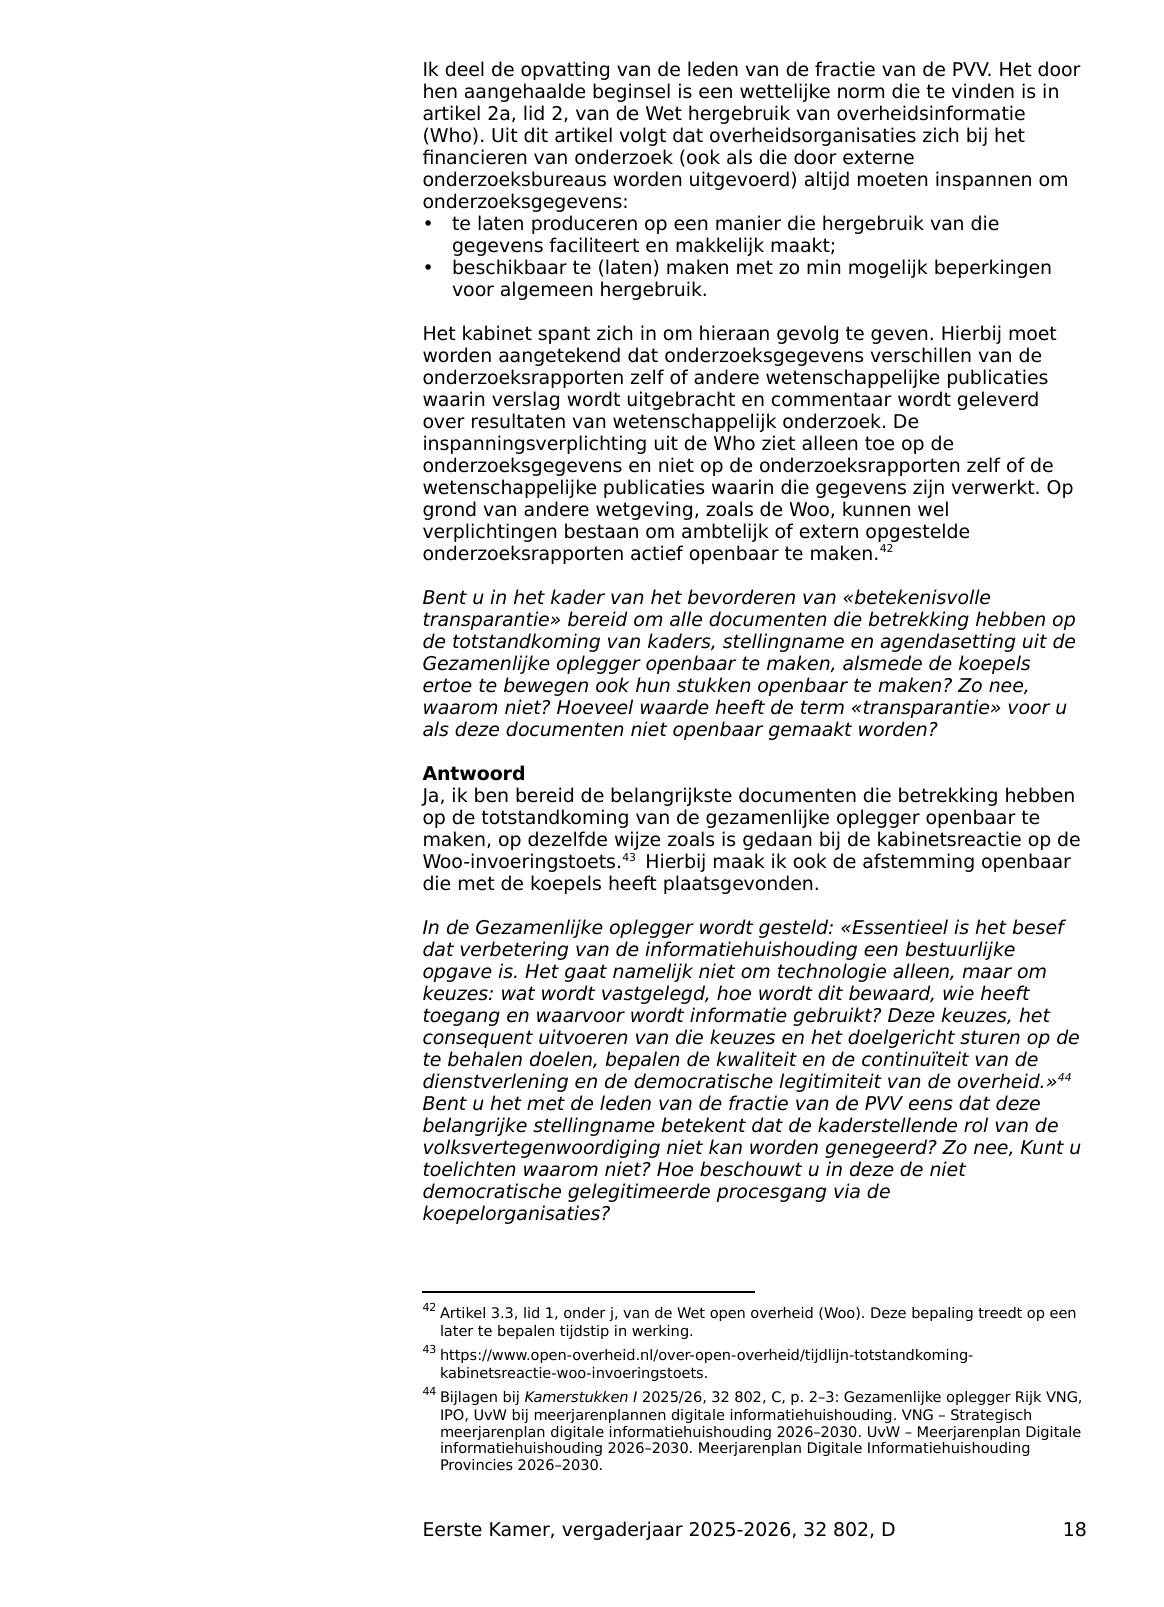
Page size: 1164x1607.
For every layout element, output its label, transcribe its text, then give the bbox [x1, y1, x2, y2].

text • te laten produceren op een manier die hergebruik van die gegevens faciliteert en makkelijk maakt; [422, 213, 1087, 257]
text Artikel 3.3, lid 1, onder j, van de Wet open overheid (Woo). Deze bepaling treedt op een later te bepalen tijdstip in werking. [422, 1301, 1087, 1340]
text https://www.open-overheid.nl/over-open-overheid/tijdlijn-totstandkoming-kabinetsreactie-woo-invoeringstoets. [422, 1343, 1087, 1382]
text Antwoord [422, 763, 1087, 785]
text Het kabinet spant zich in om hieraan gevolg te geven. Hierbij moet worden aangetekend dat onderzoeksgegevens verschillen van de onderzoeksrapporten zelf of andere wetenschappelijke publicaties waarin verslag wordt uitgebracht en commentaar wordt geleverd over resultaten van wetenschappelijk onderzoek. De inspanningsverplichting uit de Who ziet alleen toe op de onderzoeksgegevens en niet op de onderzoeksrapporten zelf of de wetenschappelijke publicaties waarin die gegevens zijn verwerkt. Op grond van andere wetgeving, zoals de Woo, kunnen wel verplichtingen bestaan om ambtelijk of extern opgestelde onderzoeksrapporten actief openbaar te maken. [422, 323, 1087, 565]
text • beschikbaar te (laten) maken met zo min mogelijk beperkingen voor algemeen hergebruik. [422, 257, 1087, 301]
text In de Gezamenlijke oplegger wordt gesteld: «Essentieel is het besef dat verbetering van de informatiehuishouding een bestuurlijke opgave is. Het gaat namelijk niet om technologie alleen, maar om keuzes: wat wordt vastgelegd, hoe wordt dit bewaard, wie heeft toegang en waarvoor wordt informatie gebruikt? Deze keuzes, het consequent uitvoeren van die keuzes en het doelgericht sturen op de te behalen doelen, bepalen de kwaliteit en de continuïteit van de dienstverlening en de democratische legitimiteit van de overheid.» Bent u het met de leden van de fractie van de PVV eens dat deze belangrijke stellingname betekent dat de kaderstellende rol van de volksvertegenwoordiging niet kan worden genegeerd? Zo nee, Kunt u toelichten waarom niet? Hoe beschouwt u in deze de niet democratische gelegitimeerde procesgang via de koepelorganisaties? [422, 917, 1087, 1225]
text Bent u in het kader van het bevorderen van «betekenisvolle transparantie» bereid om alle documenten die betrekking hebben op de totstandkoming van kaders, stellingname en agendasetting uit de Gezamenlijke oplegger openbaar te maken, alsmede de koepels ertoe te bewegen ook hun stukken openbaar te maken? Zo nee, waarom niet? Hoeveel waarde heeft de term «transparantie» voor u als deze documenten niet openbaar gemaakt worden? [422, 587, 1087, 741]
text Ik deel de opvatting van de leden van de fractie van de PVV. Het door hen aangehaalde beginsel is een wettelijke norm die te vinden is in artikel 2a, lid 2, van de Wet hergebruik van overheidsinformatie (Who). Uit dit artikel volgt dat overheidsorganisaties zich bij het financieren van onderzoek (ook als die door externe onderzoeksbureaus worden uitgevoerd) altijd moeten inspannen om onderzoeksgegevens: [422, 59, 1087, 213]
text Bijlagen bij Kamerstukken I 2025/26, 32 802, C, p. 2–3: Gezamenlijke oplegger Rijk VNG, IPO, UvW bij meerjarenplannen digitale informatiehuishouding. VNG – Strategisch meerjarenplan digitale informatiehuishouding 2026–2030. UvW – Meerjarenplan Digitale informatiehuishouding 2026–2030. Meerjarenplan Digitale Informatiehuishouding Provincies 2026–2030. [422, 1385, 1087, 1474]
text Ja, ik ben bereid de belangrijkste documenten die betrekking hebben op de totstandkoming van de gezamenlijke oplegger openbaar te maken, op dezelfde wijze zoals is gedaan bij de kabinetsreactie op de Woo-invoeringstoets. Hierbij maak ik ook de afstemming openbaar die met de koepels heeft plaatsgevonden. [422, 785, 1087, 895]
